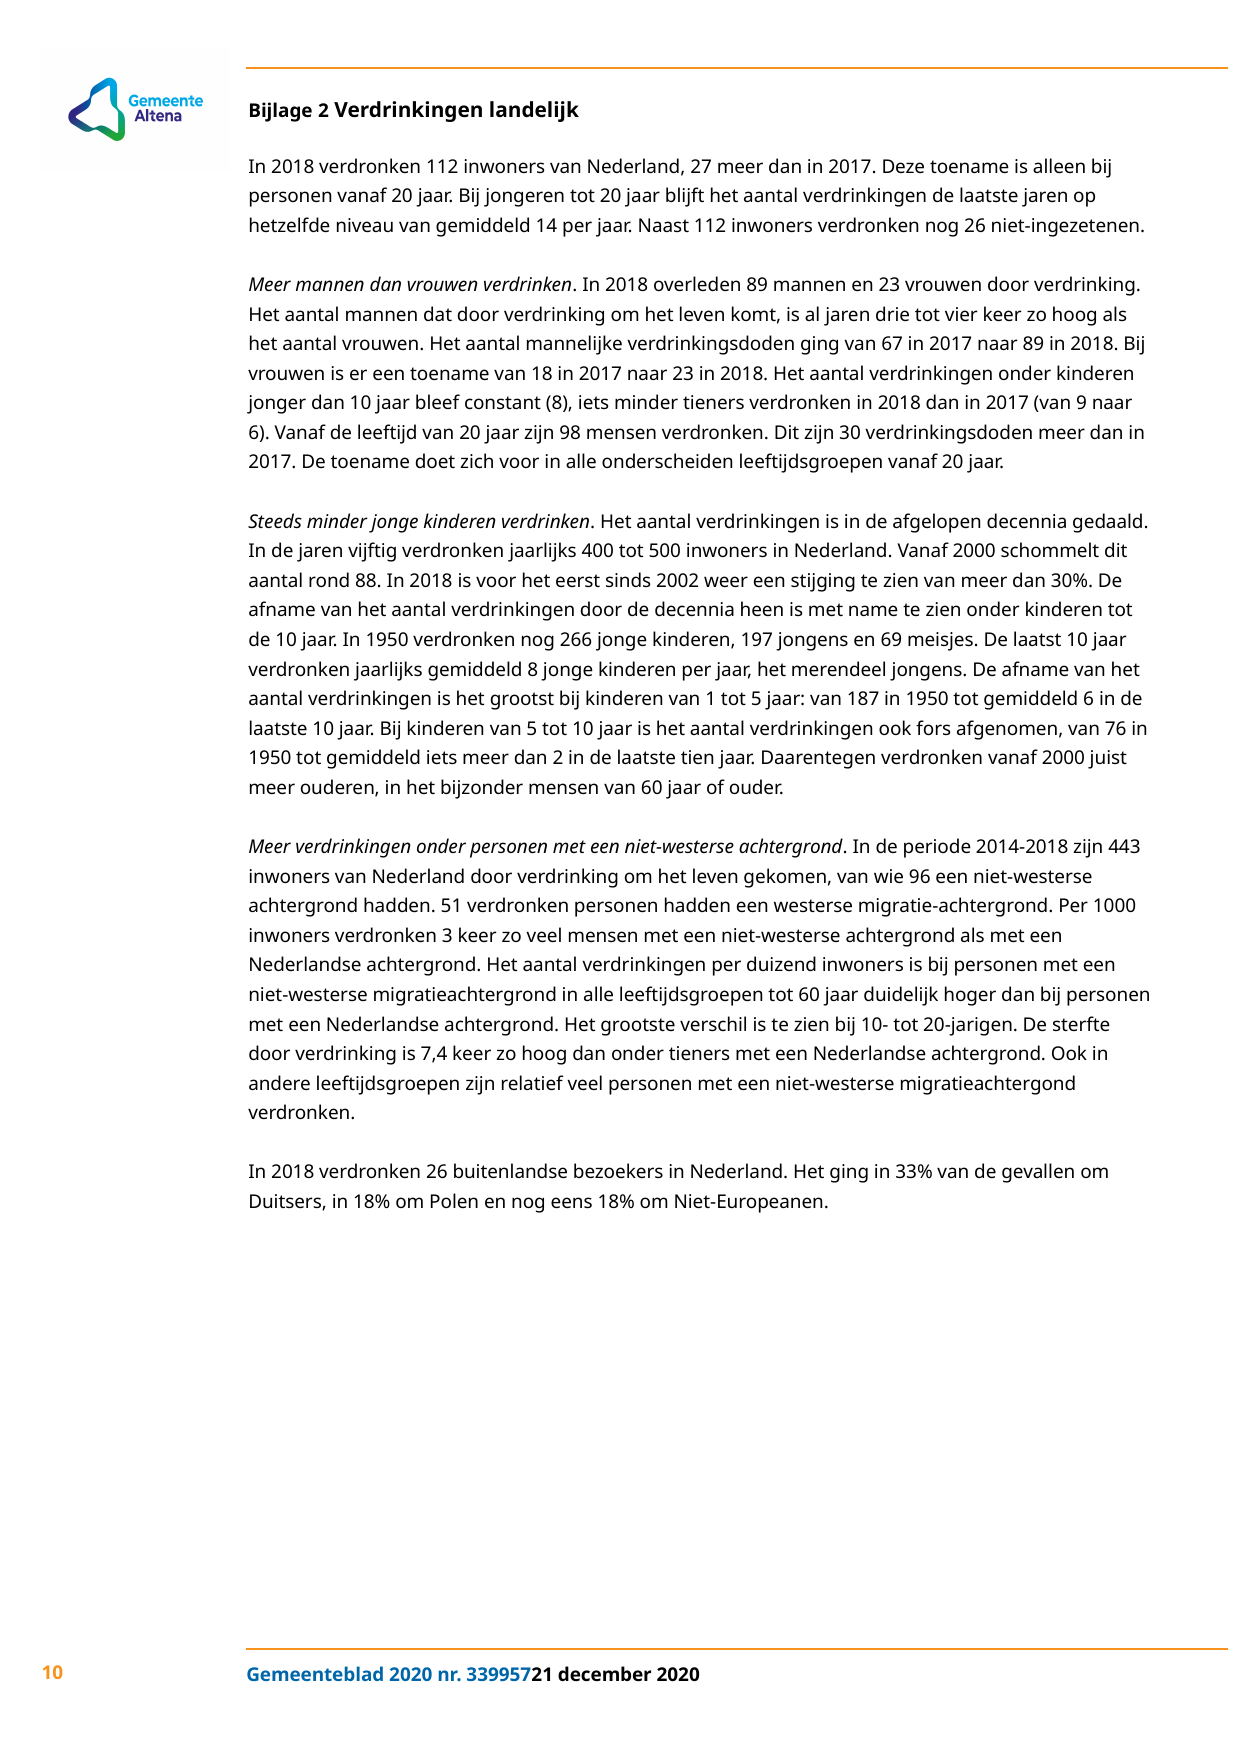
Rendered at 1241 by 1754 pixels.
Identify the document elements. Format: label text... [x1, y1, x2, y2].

text Meer verdrinkingen onder personen met een niet-westerse achtergrond. In de periode 2014-2018 zijn 443 inwoners van Nederland door verdrinking om het leven gekomen, van wie 96 een niet-westerse achtergrond hadden. 51 verdronken personen hadden een westerse migratie-achtergrond. Per 1000 inwoners verdronken 3 keer zo veel mensen met een niet-westerse achtergrond als met een Nederlandse achtergrond. Het aantal verdrinkingen per duizend inwoners is bij personen met een niet-westerse migratieachtergrond in alle leeftijdsgroepen tot 60 jaar duidelijk hoger dan bij personen met een Nederlandse achtergrond. Het grootste verschil is te zien bij 10- tot 20-jarigen. De sterfte door verdrinking is 7,4 keer zo hoog dan onder tieners met een Nederlandse achtergrond. Ook in andere leeftijdsgroepen zijn relatief veel personen met een niet-westerse migratieachtergond verdronken. [248, 833, 1152, 1125]
text Steeds minder jonge kinderen verdrinken. Het aantal verdrinkingen is in de afgelopen decennia gedaald. In de jaren vijftig verdronken jaarlijks 400 tot 500 inwoners in Nederland. Vanaf 2000 schommelt dit aantal rond 88. In 2018 is voor het eerst sinds 2002 weer een stijging te zien van meer dan 30%. De afname van het aantal verdrinkingen door de decennia heen is met name te zien onder kinderen tot de 10 jaar. In 1950 verdronken nog 266 jonge kinderen, 197 jongens en 69 meisjes. De laatst 10 jaar verdronken jaarlijks gemiddeld 8 jonge kinderen per jaar, het merendeel jongens. De afname van het aantal verdrinkingen is het grootst bij kinderen van 1 tot 5 jaar: van 187 in 1950 tot gemiddeld 6 in de laatste 10 jaar. Bij kinderen van 5 tot 10 jaar is het aantal verdrinkingen ook fors afgenomen, van 76 in 1950 tot gemiddeld iets meer dan 2 in de laatste tien jaar. Daarentegen verdronken vanaf 2000 juist meer ouderen, in het bijzonder mensen van 60 jaar of ouder. [248, 508, 1152, 800]
text In 2018 verdronken 26 buitenlandse bezoekers in Nederland. Het ging in 33% van de gevallen om Duitsers, in 18% om Polen en nog eens 18% om Niet-Europeanen. [248, 1159, 1152, 1214]
text Bijlage 2 Verdrinkingen landelijk [248, 95, 1152, 123]
picture [41, 47, 231, 172]
text Meer mannen dan vrouwen verdrinken. In 2018 overleden 89 mannen en 23 vrouwen door verdrinking. Het aantal mannen dat door verdrinking om het leven komt, is al jaren drie tot vier keer zo hoog als het aantal vrouwen. Het aantal mannelijke verdrinkingsdoden ging van 67 in 2017 naar 89 in 2018. Bij vrouwen is er een toename van 18 in 2017 naar 23 in 2018. Het aantal verdrinkingen onder kinderen jonger dan 10 jaar bleef constant (8), iets minder tieners verdronken in 2018 dan in 2017 (van 9 naar 6). Vanaf de leeftijd van 20 jaar zijn 98 mensen verdronken. Dit zijn 30 verdrinkingsdoden meer dan in 2017. De toename doet zich voor in alle onderscheiden leeftijdsgroepen vanaf 20 jaar. [248, 271, 1152, 474]
text In 2018 verdronken 112 inwoners van Nederland, 27 meer dan in 2017. Deze toename is alleen bij personen vanaf 20 jaar. Bij jongeren tot 20 jaar blijft het aantal verdrinkingen de laatste jaren op hetzelfde niveau van gemiddeld 14 per jaar. Naast 112 inwoners verdronken nog 26 niet-ingezetenen. [248, 153, 1152, 238]
